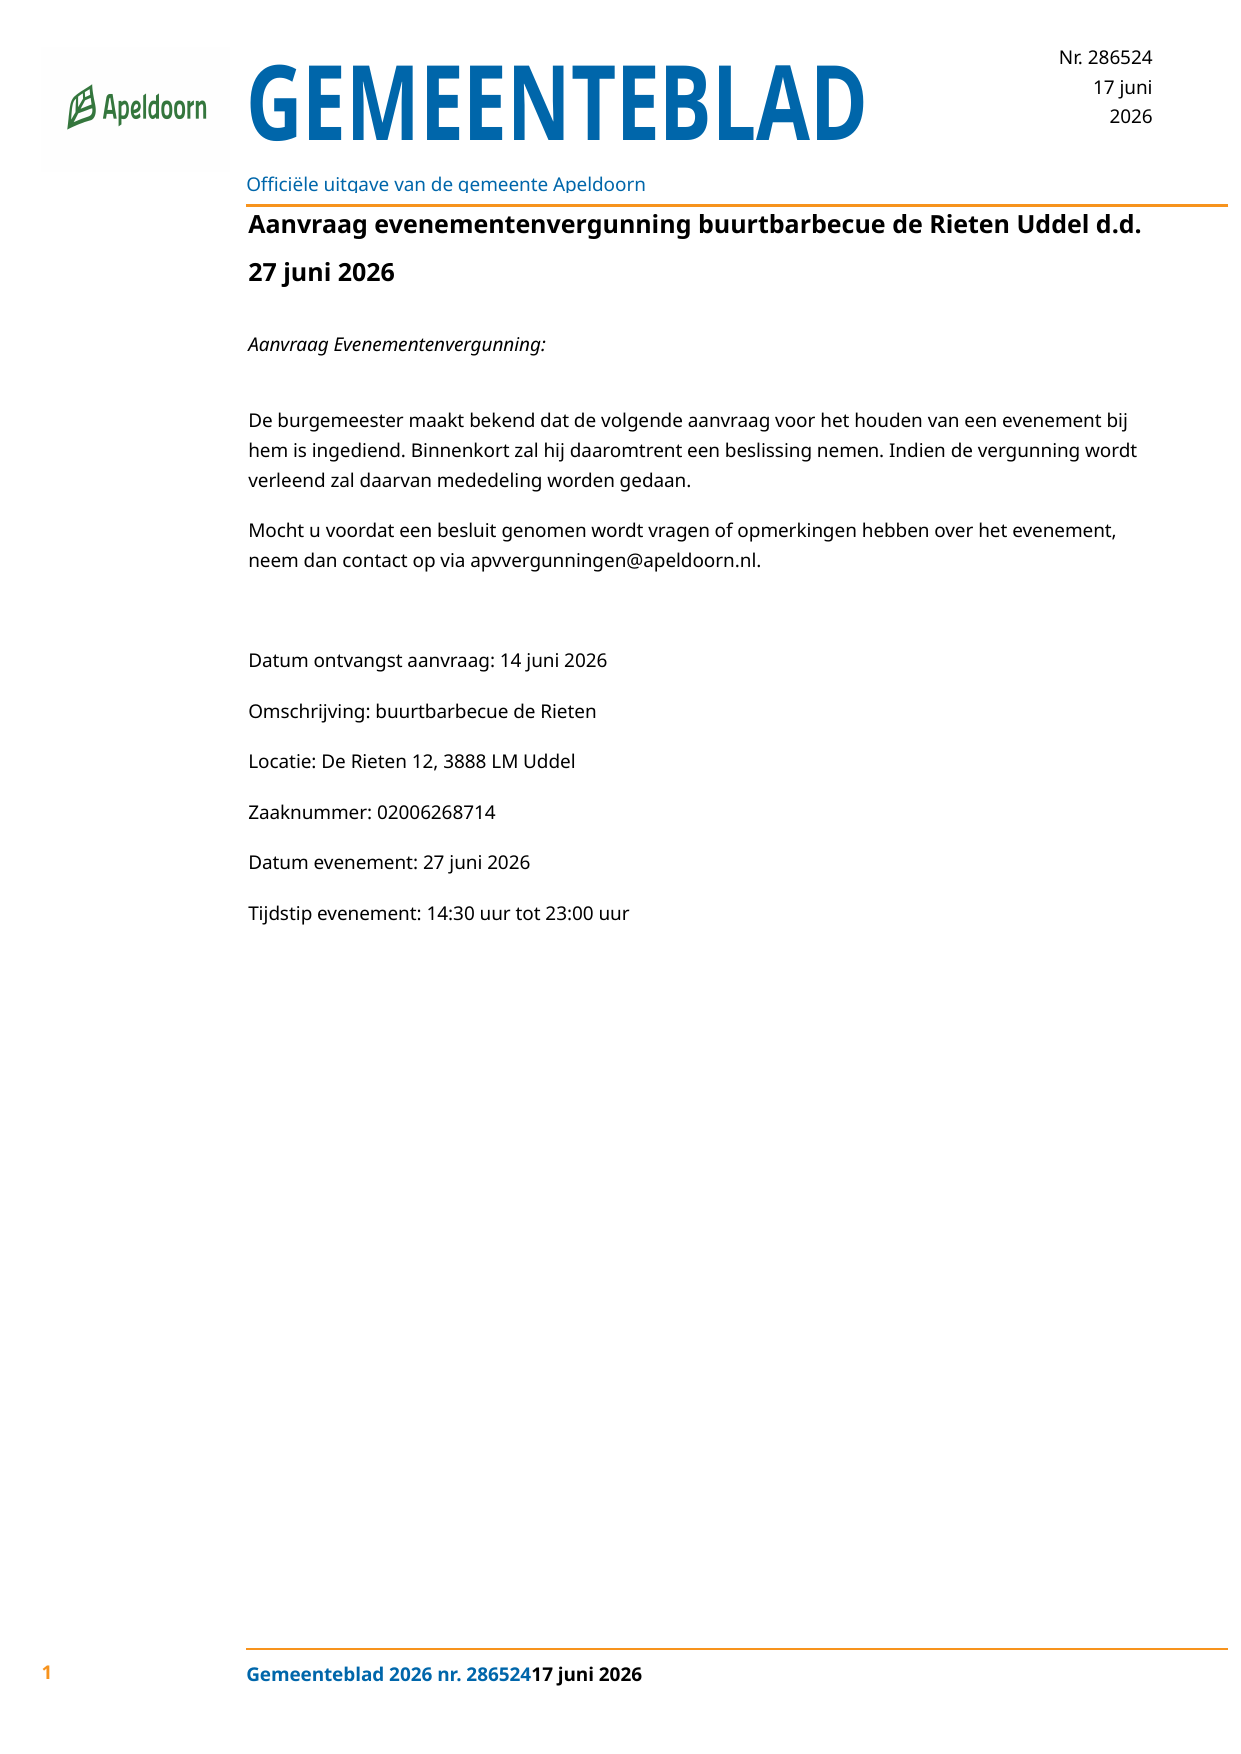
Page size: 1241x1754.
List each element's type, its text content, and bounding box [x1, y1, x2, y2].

text Locatie: De Rieten 12, 3888 LM Uddel [248, 748, 1152, 774]
text Datum ontvangst aanvraag: 14 juni 2026 [248, 648, 1152, 673]
text Aanvraag Evenementenvergunning: [248, 331, 1152, 357]
text Datum evenement: 27 juni 2026 [248, 849, 1152, 875]
text Aanvraag evenementenvergunning buurtbarbecue de Rieten Uddel d.d. 27 juni 2026 [248, 207, 1152, 288]
picture [41, 47, 231, 172]
text Omschrijving: buurtbarbecue de Rieten [248, 698, 1152, 724]
text Zaaknummer: 02006268714 [248, 799, 1152, 824]
text Mocht u voordat een besluit genomen wordt vragen of opmerkingen hebben over het evenement, neem dan contact op via apvvergunningen@apeldoorn.nl. [248, 517, 1152, 572]
text De burgemeester maakt bekend dat de volgende aanvraag voor het houden van een evenement bij hem is ingediend. Binnenkort zal hij daaromtrent een beslissing nemen. Indien de vergunning wordt verleend zal daarvan mededeling worden gedaan. [248, 408, 1152, 492]
text Tijdstip evenement: 14:30 uur tot 23:00 uur [248, 900, 1152, 925]
